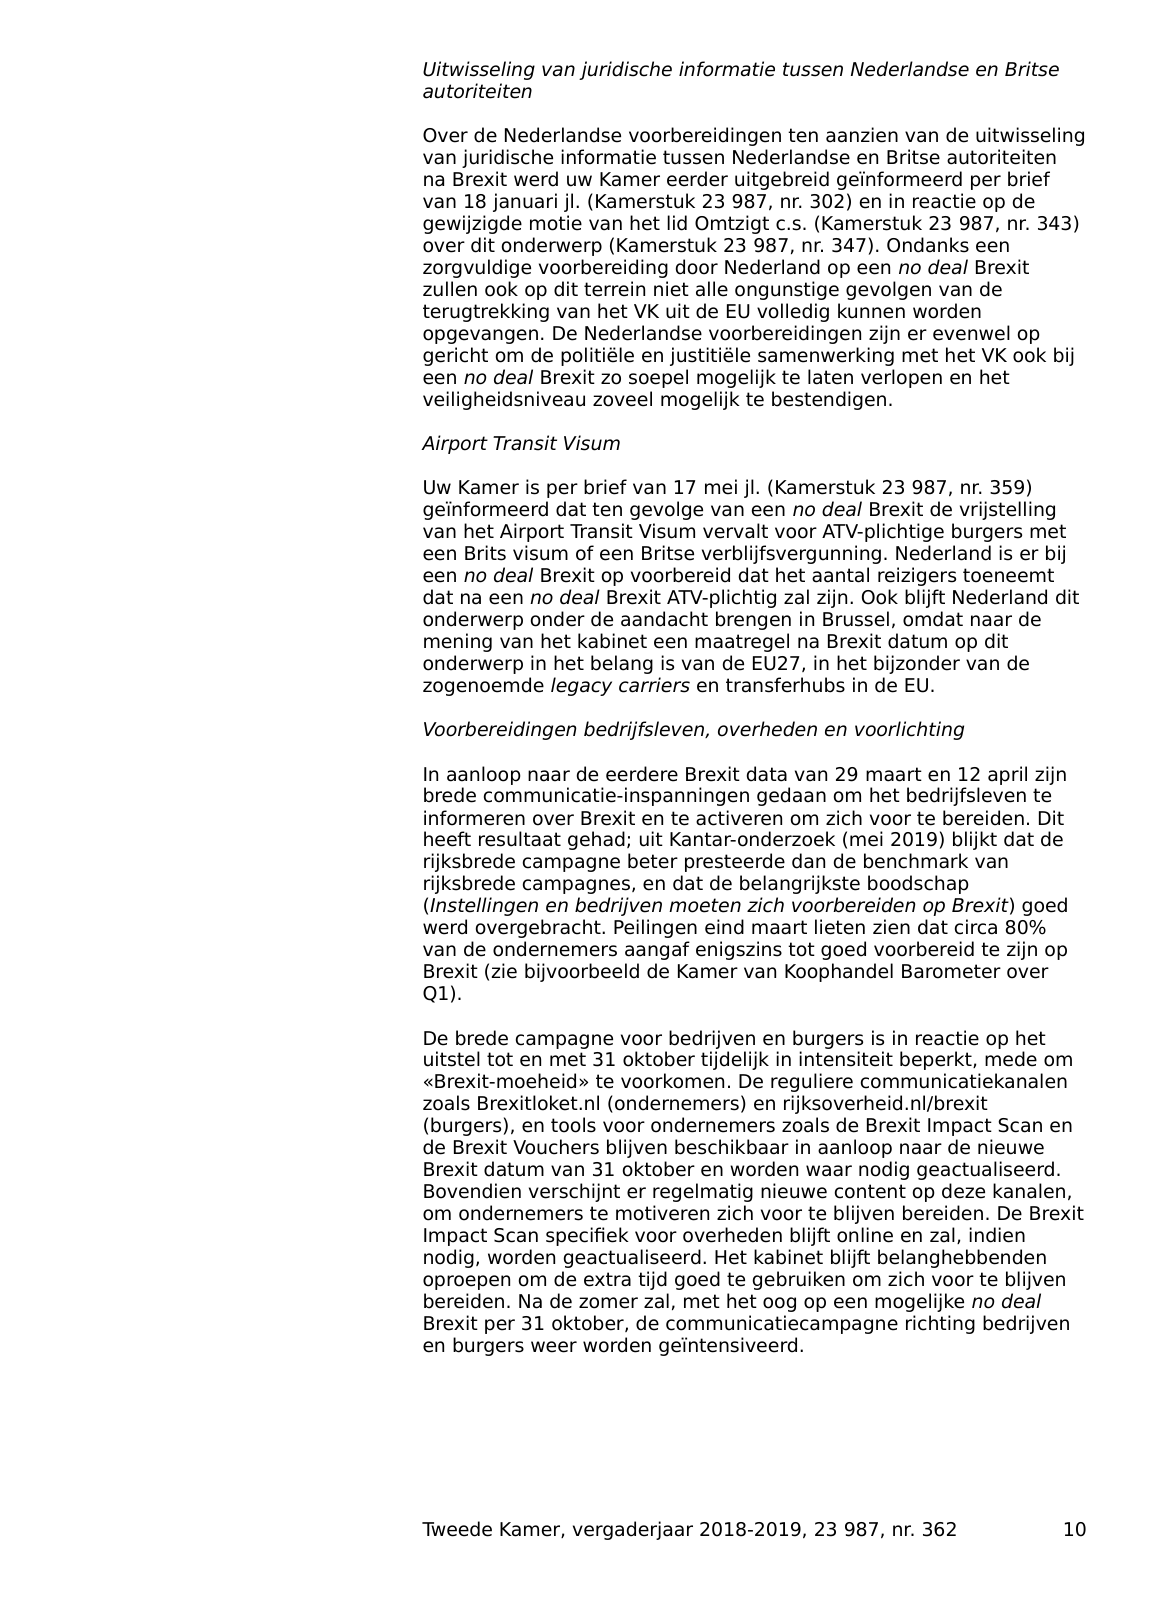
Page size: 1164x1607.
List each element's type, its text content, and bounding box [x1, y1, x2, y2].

text Over de Nederlandse voorbereidingen ten aanzien van de uitwisseling van juridische informatie tussen Nederlandse en Britse autoriteiten na Brexit werd uw Kamer eerder uitgebreid geïnformeerd per brief van 18 januari jl. (Kamerstuk 23 987, nr. 302) en in reactie op de gewijzigde motie van het lid Omtzigt c.s. (Kamerstuk 23 987, nr. 343) over dit onderwerp (Kamerstuk 23 987, nr. 347). Ondanks een zorgvuldige voorbereiding door Nederland op een no deal Brexit zullen ook op dit terrein niet alle ongunstige gevolgen van de terugtrekking van het VK uit de EU volledig kunnen worden opgevangen. De Nederlandse voorbereidingen zijn er evenwel op gericht om de politiële en justitiële samenwerking met het VK ook bij een no deal Brexit zo soepel mogelijk te laten verlopen en het veiligheidsniveau zoveel mogelijk te bestendigen. [422, 125, 1087, 411]
subtitle Uitwisseling van juridische informatie tussen Nederlandse en Britse autoriteiten [422, 59, 1087, 103]
text Uw Kamer is per brief van 17 mei jl. (Kamerstuk 23 987, nr. 359) geïnformeerd dat ten gevolge van een no deal Brexit de vrijstelling van het Airport Transit Visum vervalt voor ATV-plichtige burgers met een Brits visum of een Britse verblijfsvergunning. Nederland is er bij een no deal Brexit op voorbereid dat het aantal reizigers toeneemt dat na een no deal Brexit ATV-plichtig zal zijn. Ook blijft Nederland dit onderwerp onder de aandacht brengen in Brussel, omdat naar de mening van het kabinet een maatregel na Brexit datum op dit onderwerp in het belang is van de EU27, in het bijzonder van de zogenoemde legacy carriers en transferhubs in de EU. [422, 477, 1087, 697]
text In aanloop naar de eerdere Brexit data van 29 maart en 12 april zijn brede communicatie-inspanningen gedaan om het bedrijfsleven te informeren over Brexit en te activeren om zich voor te bereiden. Dit heeft resultaat gehad; uit Kantar-onderzoek (mei 2019) blijkt dat de rijksbrede campagne beter presteerde dan de benchmark van rijksbrede campagnes, en dat de belangrijkste boodschap (Instellingen en bedrijven moeten zich voorbereiden op Brexit) goed werd overgebracht. Peilingen eind maart lieten zien dat circa 80% van de ondernemers aangaf enigszins tot goed voorbereid te zijn op Brexit (zie bijvoorbeeld de Kamer van Koophandel Barometer over Q1). [422, 763, 1087, 1005]
subtitle Airport Transit Visum [422, 433, 1087, 455]
text De brede campagne voor bedrijven en burgers is in reactie op het uitstel tot en met 31 oktober tijdelijk in intensiteit beperkt, mede om «Brexit-moeheid» te voorkomen. De reguliere communicatiekanalen zoals Brexitloket.nl (ondernemers) en rijksoverheid.nl/brexit (burgers), en tools voor ondernemers zoals de Brexit Impact Scan en de Brexit Vouchers blijven beschikbaar in aanloop naar de nieuwe Brexit datum van 31 oktober en worden waar nodig geactualiseerd. Bovendien verschijnt er regelmatig nieuwe content op deze kanalen, om ondernemers te motiveren zich voor te blijven bereiden. De Brexit Impact Scan specifiek voor overheden blijft online en zal, indien nodig, worden geactualiseerd. Het kabinet blijft belanghebbenden oproepen om de extra tijd goed te gebruiken om zich voor te blijven bereiden. Na de zomer zal, met het oog op een mogelijke no deal Brexit per 31 oktober, de communicatiecampagne richting bedrijven en burgers weer worden geïntensiveerd. [422, 1027, 1087, 1357]
subtitle Voorbereidingen bedrijfsleven, overheden en voorlichting [422, 719, 1087, 741]
